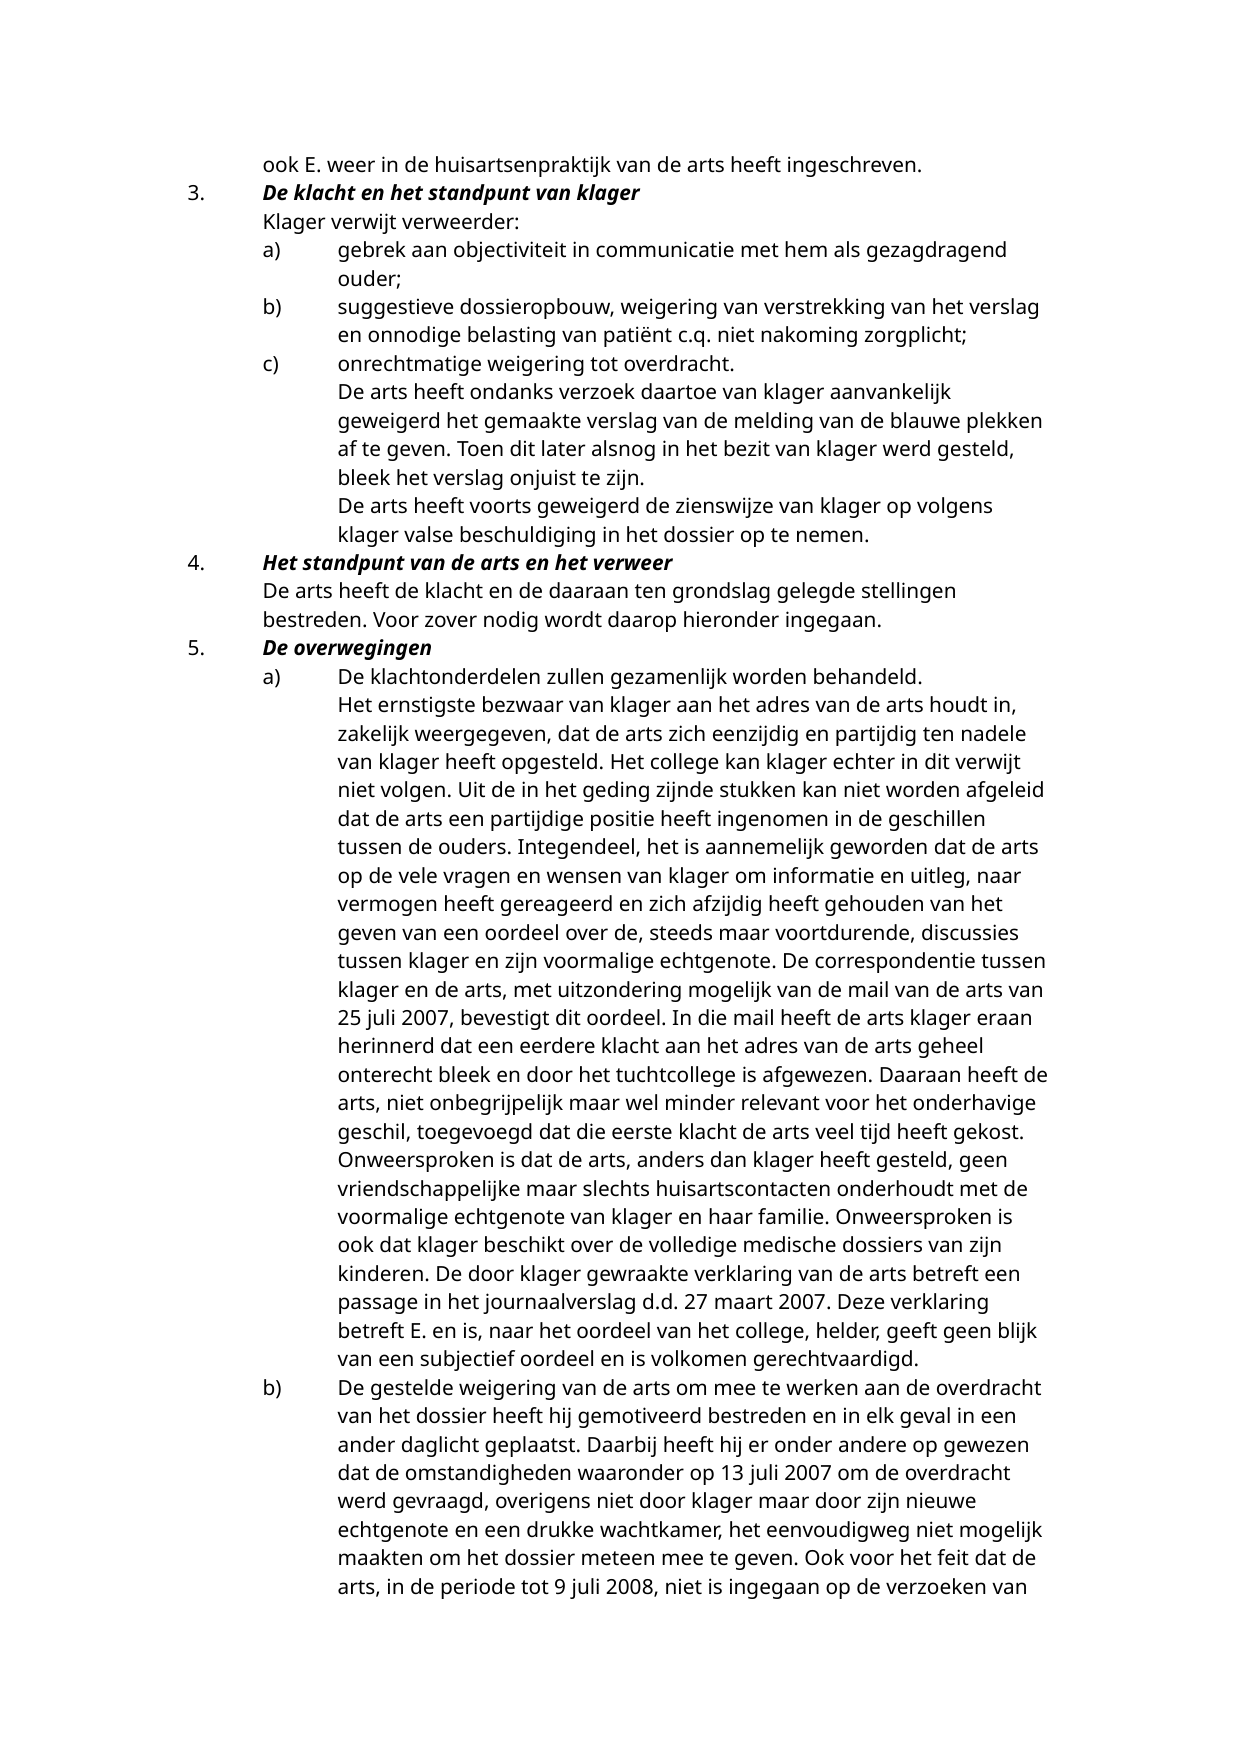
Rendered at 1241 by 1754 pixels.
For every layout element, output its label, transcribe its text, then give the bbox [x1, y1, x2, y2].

list De arts heeft voorts geweigerd de zienswijze van klager op volgens klager valse beschuldiging in het dossier op te nemen. [262, 491, 1053, 548]
list De overwegingen [187, 633, 1053, 662]
list suggestieve dossieropbouw, weigering van verstrekking van het verslag en onnodige belasting van patiënt c.q. niet nakoming zorgplicht; [262, 292, 1053, 349]
list Het ernstigste bezwaar van klager aan het adres van de arts houdt in, zakelijk weergegeven, dat de arts zich eenzijdig en partijdig ten nadele van klager heeft opgesteld. Het college kan klager echter in dit verwijt niet volgen. Uit de in het geding zijnde stukken kan niet worden afgeleid dat de arts een partijdige positie heeft ingenomen in de geschillen tussen de ouders. Integendeel, het is aannemelijk geworden dat de arts op de vele vragen en wensen van klager om informatie en uitleg, naar vermogen heeft gereageerd en zich afzijdig heeft gehouden van het geven van een oordeel over de, steeds maar voortdurende, discussies tussen klager en zijn voormalige echtgenote. De correspondentie tussen klager en de arts, met uitzondering mogelijk van de mail van de arts van 25 juli 2007, bevestigt dit oordeel. In die mail heeft de arts klager eraan herinnerd dat een eerdere klacht aan het adres van de arts geheel onterecht bleek en door het tuchtcollege is afgewezen. Daaraan heeft de arts, niet onbegrijpelijk maar wel minder relevant voor het onderhavige geschil, toegevoegd dat die eerste klacht de arts veel tijd heeft gekost. Onweersproken is dat de arts, anders dan klager heeft gesteld, geen vriendschappelijke maar slechts huisartscontacten onderhoudt met de voormalige echtgenote van klager en haar familie. Onweersproken is ook dat klager beschikt over de volledige medische dossiers van zijn kinderen. De door klager gewraakte verklaring van de arts betreft een passage in het journaalverslag d.d. 27 maart 2007. Deze verklaring betreft E. en is, naar het oordeel van het college, helder, geeft geen blijk van een subjectief oordeel en is volkomen gerechtvaardigd. [262, 690, 1053, 1373]
list De arts heeft de klacht en de daaraan ten grondslag gelegde stellingen bestreden. Voor zover nodig wordt daarop hieronder ingegaan. [187, 577, 1053, 633]
list Het standpunt van de arts en het verweer [187, 548, 1053, 577]
list gebrek aan objectiviteit in communicatie met hem als gezagdragend ouder; [262, 235, 1053, 292]
list Klager verwijt verweerder: [187, 207, 1053, 235]
list De arts heeft ondanks verzoek daartoe van klager aanvankelijk geweigerd het gemaakte verslag van de melding van de blauwe plekken af te geven. Toen dit later alsnog in het bezit van klager werd gesteld, bleek het verslag onjuist te zijn. [262, 377, 1053, 491]
list De gestelde weigering van de arts om mee te werken aan de overdracht van het dossier heeft hij gemotiveerd bestreden en in elk geval in een ander daglicht geplaatst. Daarbij heeft hij er onder andere op gewezen dat de omstandigheden waaronder op 13 juli 2007 om de overdracht werd gevraagd, overigens niet door klager maar door zijn nieuwe echtgenote en een drukke wachtkamer, het eenvoudigweg niet mogelijk maakten om het dossier meteen mee te geven. Ook voor het feit dat de arts, in de periode tot 9 juli 2008, niet is ingegaan op de verzoeken van [262, 1373, 1053, 1600]
list De klachtonderdelen zullen gezamenlijk worden behandeld. [262, 662, 1053, 690]
list De klacht en het standpunt van klager [187, 178, 1053, 207]
list ook E. weer in de huisartsenpraktijk van de arts heeft ingeschreven. [187, 150, 1053, 178]
list onrechtmatige weigering tot overdracht. [262, 349, 1053, 377]
